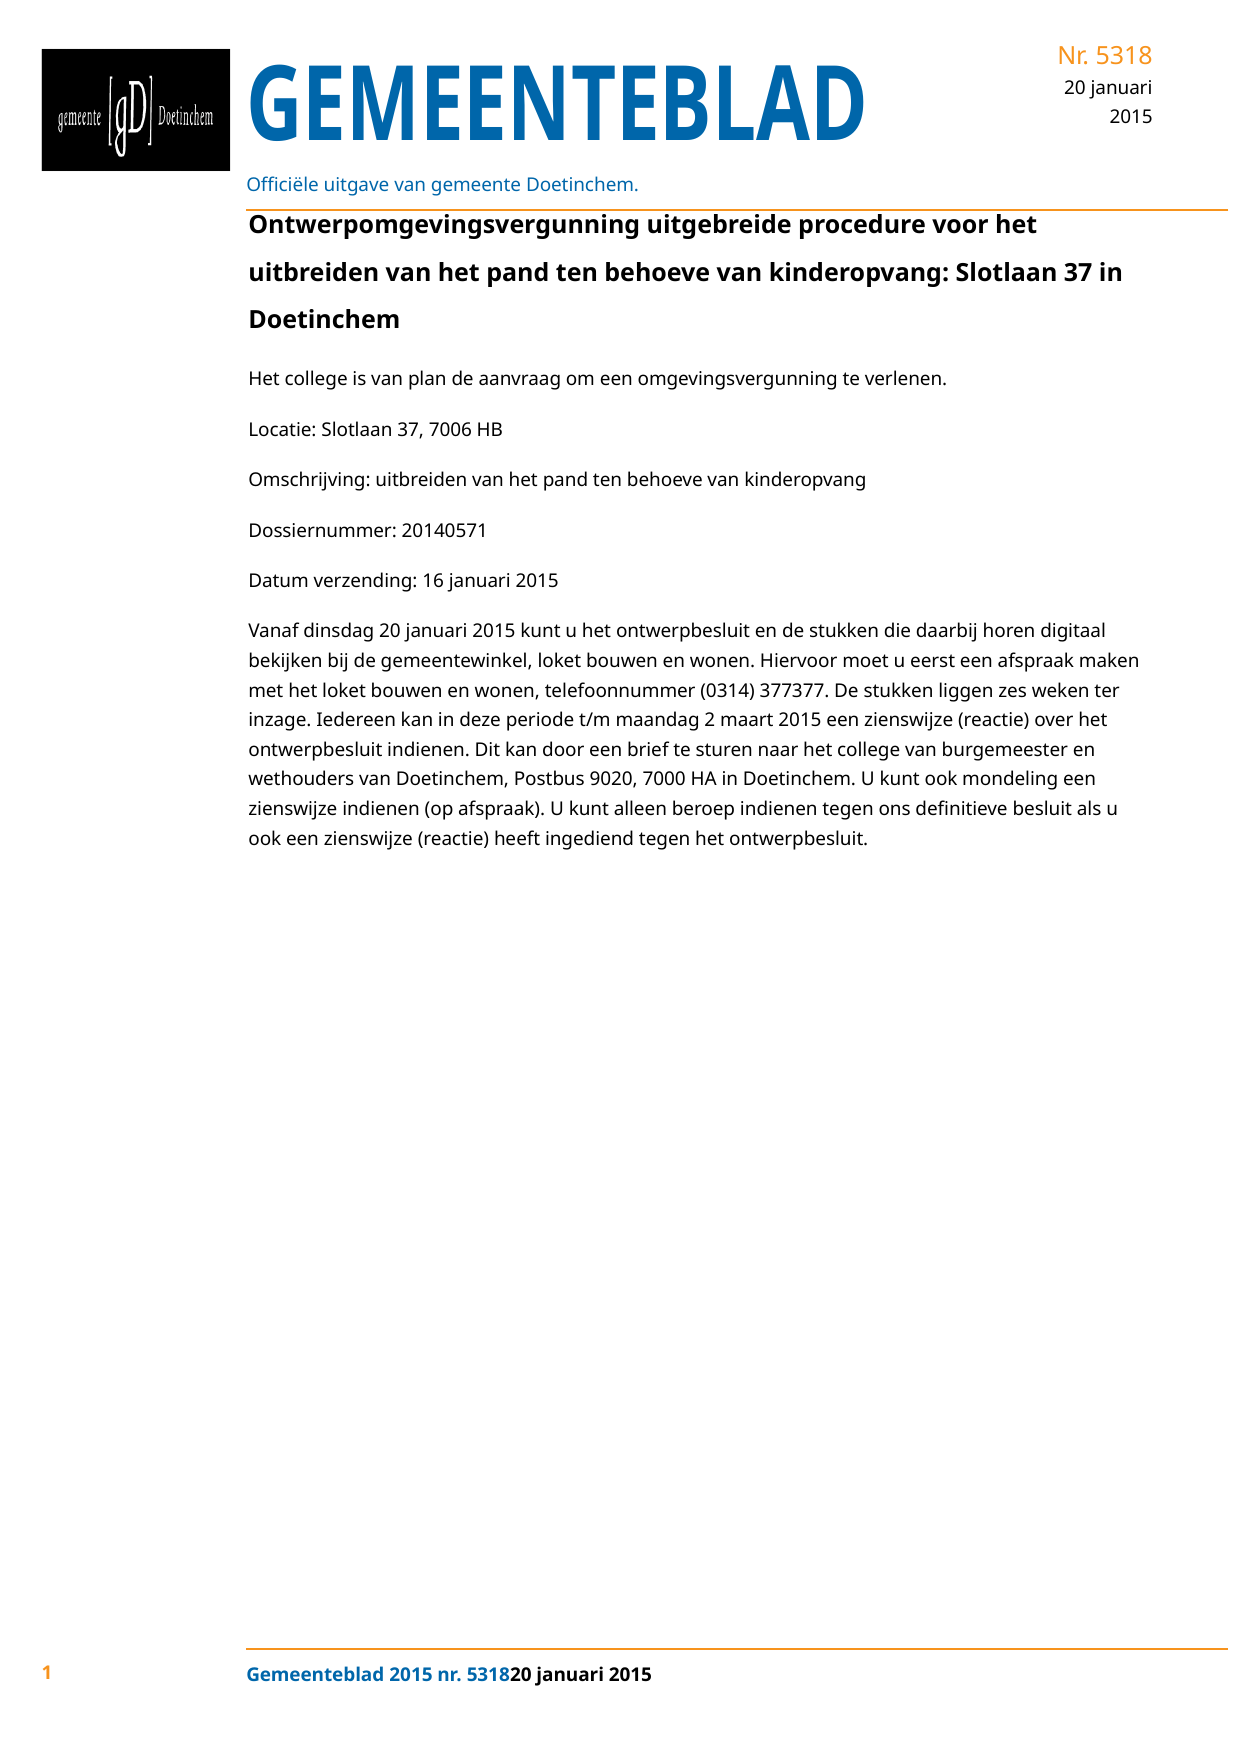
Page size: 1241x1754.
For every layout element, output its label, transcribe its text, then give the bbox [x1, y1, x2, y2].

text Omschrijving: uitbreiden van het pand ten behoeve van kinderopvang [248, 466, 1152, 492]
picture [41, 47, 231, 172]
text Vanaf dinsdag 20 januari 2015 kunt u het ontwerpbesluit en de stukken die daarbij horen digitaal bekijken bij de gemeentewinkel, loket bouwen en wonen. Hiervoor moet u eerst een afspraak maken met het loket bouwen en wonen, telefoonnummer (0314) 377377. De stukken liggen zes weken ter inzage. Iedereen kan in deze periode t/m maandag 2 maart 2015 een zienswijze (reactie) over het ontwerpbesluit indienen. Dit kan door een brief te sturen naar het college van burgemeester en wethouders van Doetinchem, Postbus 9020, 7000 HA in Doetinchem. U kunt ook mondeling een zienswijze indienen (op afspraak). U kunt alleen beroep indienen tegen ons definitieve besluit als u ook een zienswijze (reactie) heeft ingediend tegen het ontwerpbesluit. [248, 618, 1152, 850]
text Datum verzending: 16 januari 2015 [248, 567, 1152, 593]
text Dossiernummer: 20140571 [248, 517, 1152, 542]
text Het college is van plan de aanvraag om een omgevingsvergunning te verlenen. [248, 366, 1152, 391]
text Locatie: Slotlaan 37, 7006 HB [248, 416, 1152, 442]
text Ontwerpomgevingsvergunning uitgebreide procedure voor het uitbreiden van het pand ten behoeve van kinderopvang: Slotlaan 37 in Doetinchem [248, 211, 1152, 336]
